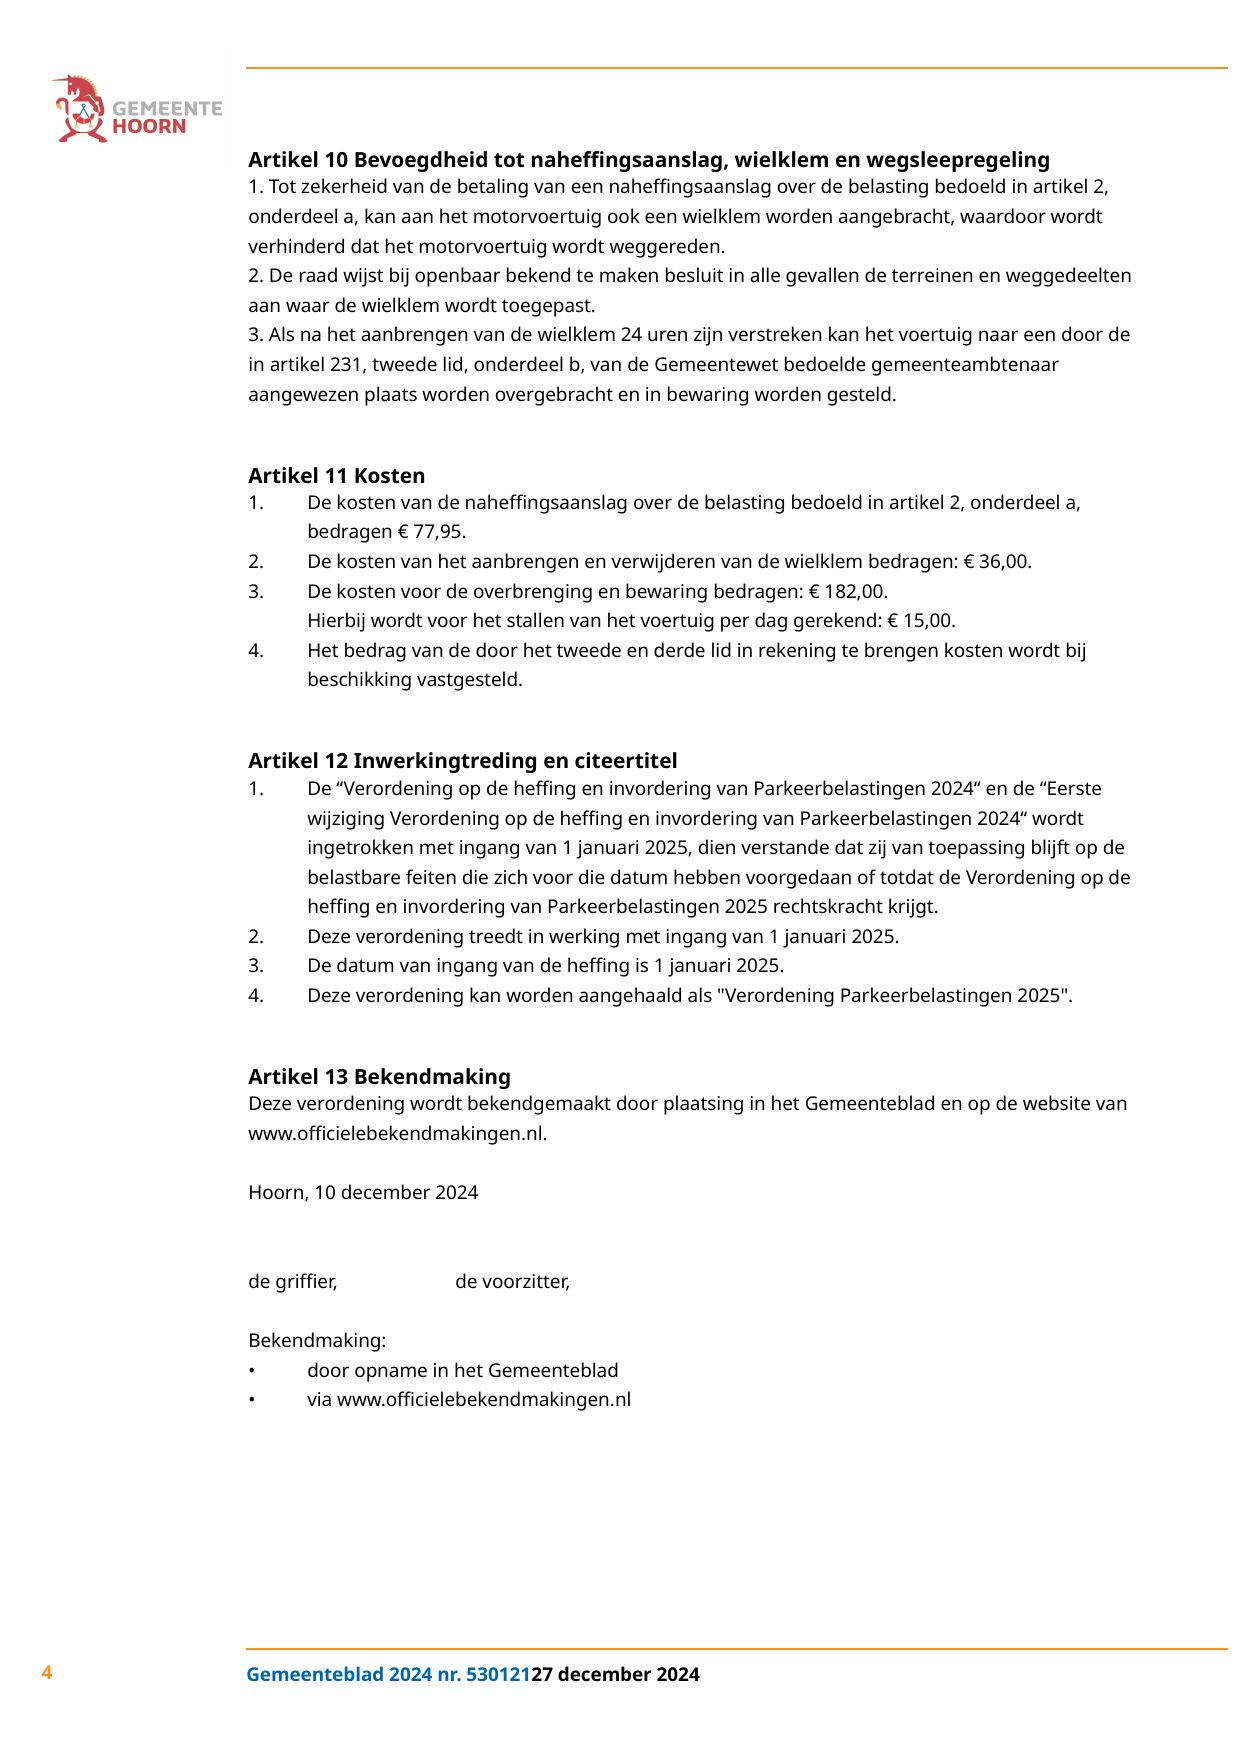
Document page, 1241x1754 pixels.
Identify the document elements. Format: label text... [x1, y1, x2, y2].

text Artikel 12 Inwerkingtreding en citeertitel [248, 747, 1152, 775]
text Bekendmaking: [248, 1327, 1152, 1353]
text 1. Tot zekerheid van de betaling van een naheffingsaanslag over de belasting bedoeld in artikel 2, onderdeel a, kan aan het motorvoertuig ook een wielklem worden aangebracht, waardoor wordt verhinderd dat het motorvoertuig wordt weggereden. [248, 174, 1152, 258]
text Artikel 10 Bevoegdheid tot naheffingsaanslag, wielklem en wegsleepregeling [248, 145, 1152, 174]
list via www.officielebekendmakingen.nl [248, 1386, 1152, 1412]
list Deze verordening treedt in werking met ingang van 1 januari 2025. [248, 923, 1152, 949]
text Artikel 11 Kosten [248, 461, 1152, 489]
text Artikel 13 Bekendmaking [248, 1062, 1152, 1091]
list De “Verordening op de heffing en invordering van Parkeerbelastingen 2024“ en de “Eerste wijziging Verordening op de heffing en invordering van Parkeerbelastingen 2024“ wordt ingetrokken met ingang van 1 januari 2025, dien verstande dat zij van toepassing blijft op de belastbare feiten die zich voor die datum hebben voorgedaan of totdat de Verordening op de heffing en invordering van Parkeerbelastingen 2025 rechtskracht krijgt. [248, 775, 1152, 919]
list De kosten van de naheffingsaanslag over de belasting bedoeld in artikel 2, onderdeel a, bedragen € 77,95. [248, 489, 1152, 544]
list Hierbij wordt voor het stallen van het voertuig per dag gerekend: € 15,00. [248, 607, 1152, 633]
list Deze verordening kan worden aangehaald als "Verordening Parkeerbelastingen 2025". [248, 982, 1152, 1008]
list door opname in het Gemeenteblad [248, 1357, 1152, 1383]
text Deze verordening wordt bekendgemaakt door plaatsing in het Gemeenteblad en op de website van www.officielebekendmakingen.nl. [248, 1091, 1152, 1146]
picture [41, 47, 231, 172]
text 3. Als na het aanbrengen van de wielklem 24 uren zijn verstreken kan het voertuig naar een door de in artikel 231, tweede lid, onderdeel b, van de Gemeentewet bedoelde gemeenteambtenaar aangewezen plaats worden overgebracht en in bewaring worden gesteld. [248, 322, 1152, 406]
list Het bedrag van de door het tweede en derde lid in rekening te brengen kosten wordt bij beschikking vastgesteld. [248, 637, 1152, 692]
text Hoorn, 10 december 2024 [248, 1179, 1152, 1205]
list De kosten voor de overbrenging en bewaring bedragen: € 182,00. [248, 578, 1152, 604]
text 2. De raad wijst bij openbaar bekend te maken besluit in alle gevallen de terreinen en weggedeelten aan waar de wielklem wordt toegepast. [248, 262, 1152, 318]
list De datum van ingang van de heffing is 1 januari 2025. [248, 953, 1152, 978]
list De kosten van het aanbrengen en verwijderen van de wielklem bedragen: € 36,00. [248, 548, 1152, 574]
text de griffier, de voorzitter, [248, 1268, 1152, 1294]
